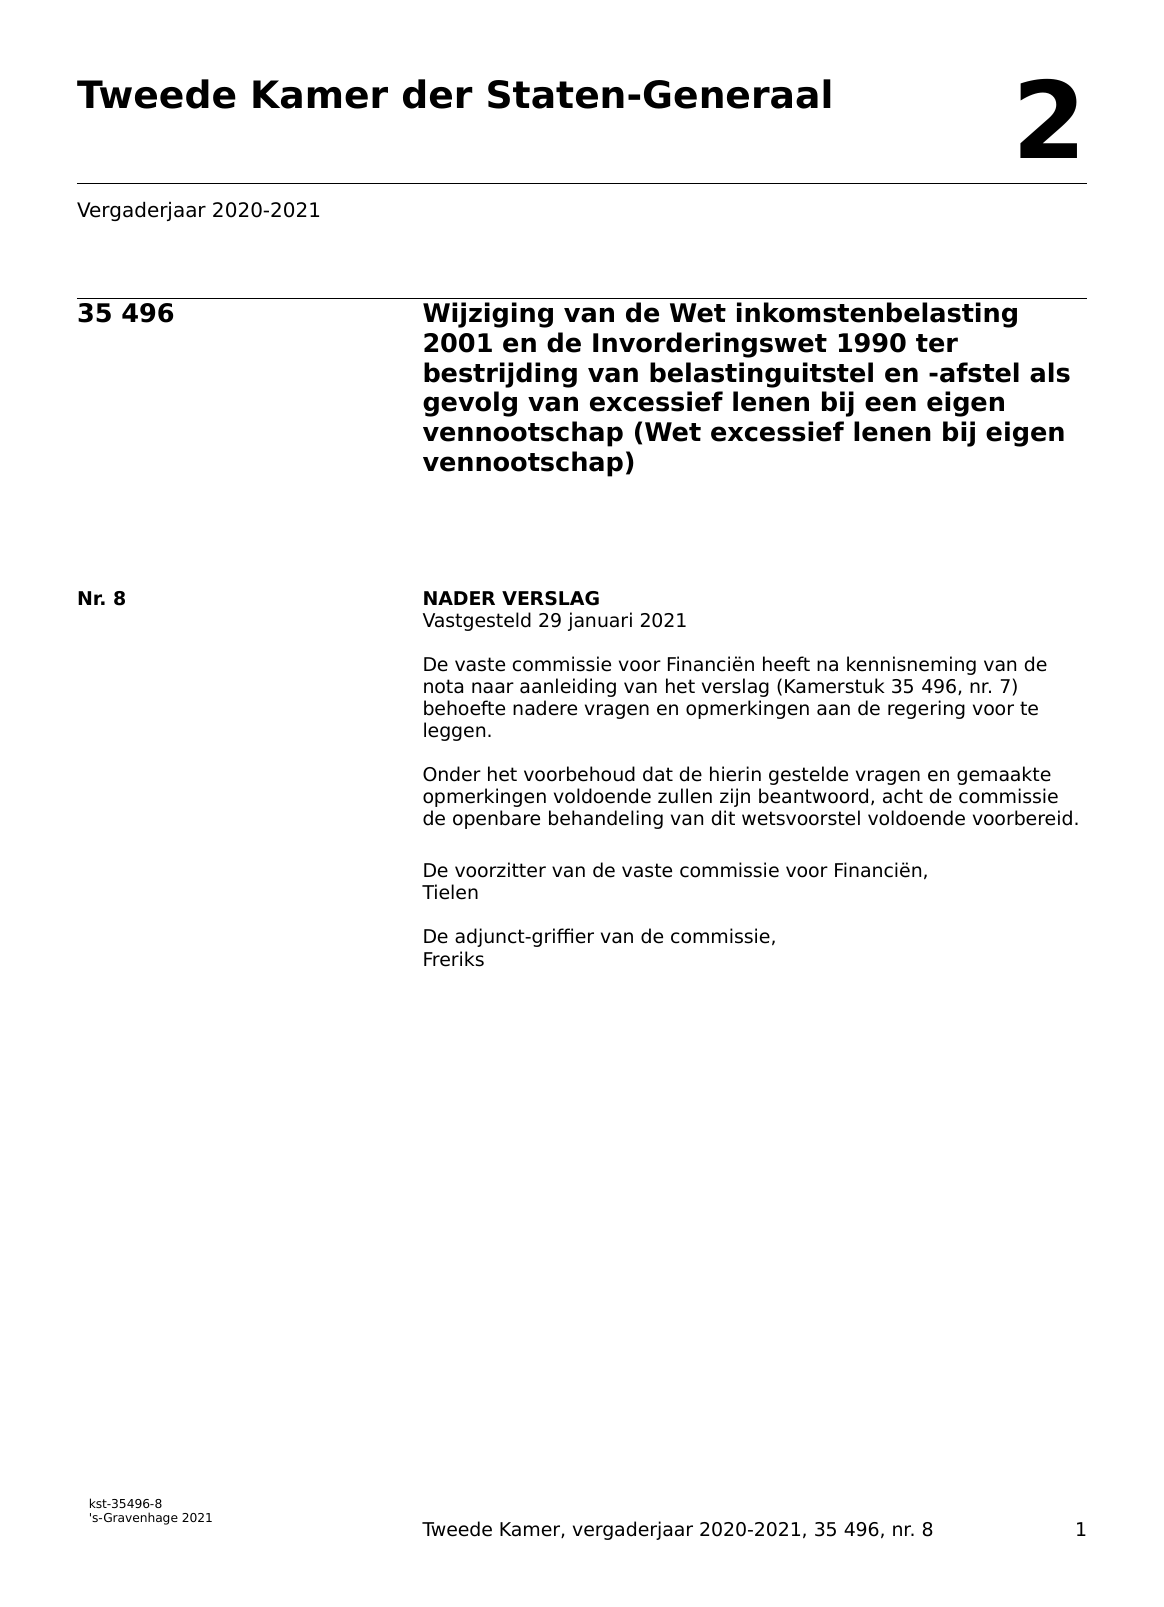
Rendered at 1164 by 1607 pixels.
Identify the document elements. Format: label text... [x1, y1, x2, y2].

text De adjunct-griffier van de commissie, Freriks [422, 926, 1087, 970]
text Onder het voorbehoud dat de hierin gestelde vragen en gemaakte opmerkingen voldoende zullen zijn beantwoord, acht de commissie de openbare behandeling van dit wetsvoorstel voldoende voorbereid. [422, 764, 1087, 830]
text De voorzitter van de vaste commissie voor Financiën, Tielen [422, 860, 1087, 904]
subtitle 35 496 Wijziging van de Wet inkomstenbelasting 2001 en de Invorderingswet 1990 ter bestrijding van belastinguitstel en -afstel als gevolg van excessief lenen bij een eigen vennootschap (Wet excessief lenen bij eigen vennootschap) [77, 299, 1087, 477]
table_cell Vergaderjaar 2020-2021 [77, 184, 1087, 298]
subtitle Nr. 8 NADER VERSLAG [77, 588, 1087, 610]
text 's-Gravenhage 2021 [88, 1511, 323, 1525]
text kst-35496-8 [88, 1497, 323, 1511]
table_header 2 [886, 59, 1087, 183]
text De vaste commissie voor Financiën heeft na kennisneming van de nota naar aanleiding van het verslag (Kamerstuk 35 496, nr. 7) behoefte nadere vragen en opmerkingen aan de regering voor te leggen. [422, 654, 1087, 742]
text Vastgesteld 29 januari 2021 [422, 610, 1087, 632]
table_header Tweede Kamer der Staten-Generaal [77, 59, 886, 183]
